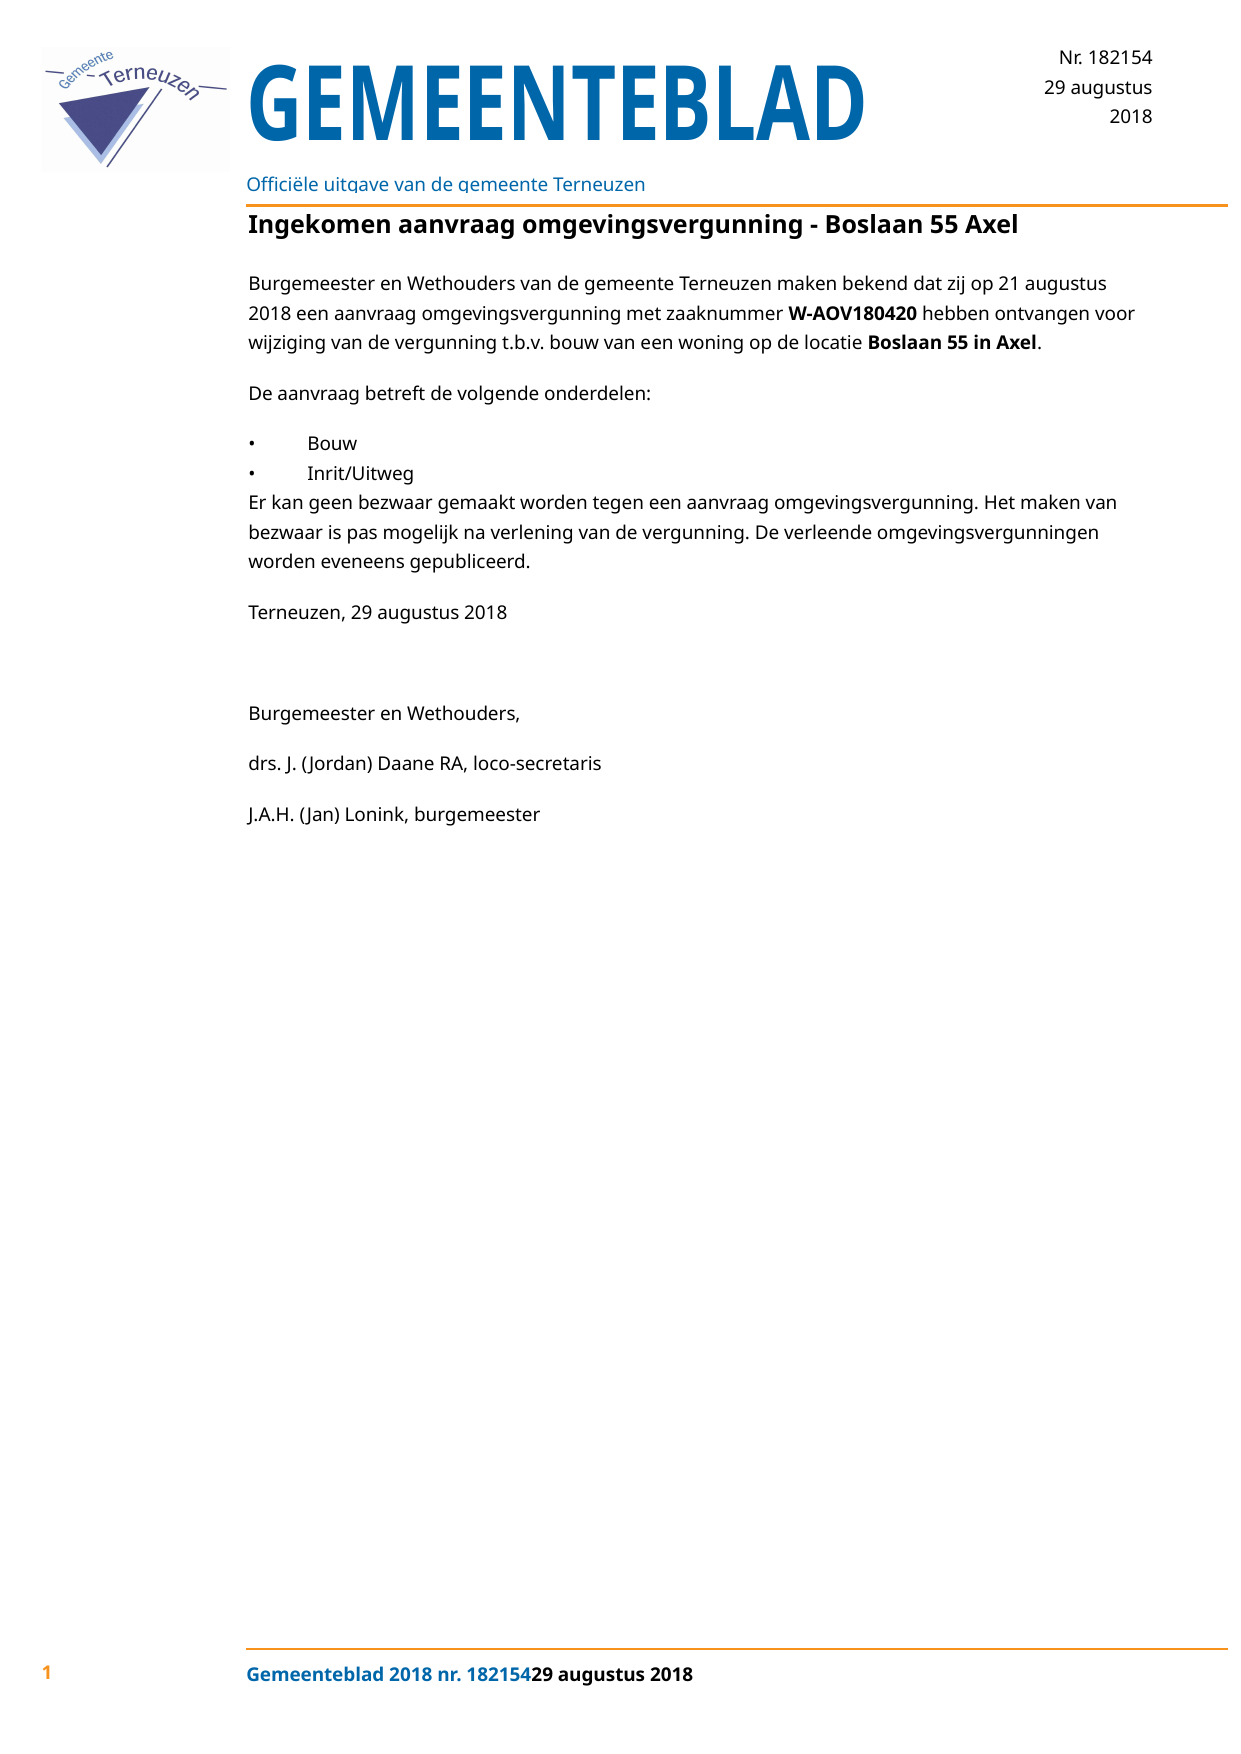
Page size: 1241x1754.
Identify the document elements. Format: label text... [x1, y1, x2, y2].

list Bouw [248, 430, 1152, 456]
picture [41, 47, 231, 172]
text J.A.H. (Jan) Lonink, burgemeester [248, 801, 1152, 826]
text drs. J. (Jordan) Daane RA, loco-secretaris [248, 750, 1152, 776]
text Terneuzen, 29 augustus 2018 [248, 599, 1152, 625]
text De aanvraag betreft de volgende onderdelen: [248, 380, 1152, 406]
list Inrit/Uitweg [248, 460, 1152, 486]
text Ingekomen aanvraag omgevingsvergunning - Boslaan 55 Axel [248, 207, 1152, 241]
text Burgemeester en Wethouders van de gemeente Terneuzen maken bekend dat zij op 21 augustus 2018 een aanvraag omgevingsvergunning met zaaknummer W-AOV180420 hebben ontvangen voor wijziging van de vergunning t.b.v. bouw van een woning op de locatie Boslaan 55 in Axel. [248, 270, 1152, 355]
text Er kan geen bezwaar gemaakt worden tegen een aanvraag omgevingsvergunning. Het maken van bezwaar is pas mogelijk na verlening van de vergunning. De verleende omgevingsvergunningen worden eveneens gepubliceerd. [248, 489, 1152, 574]
text Burgemeester en Wethouders, [248, 700, 1152, 726]
